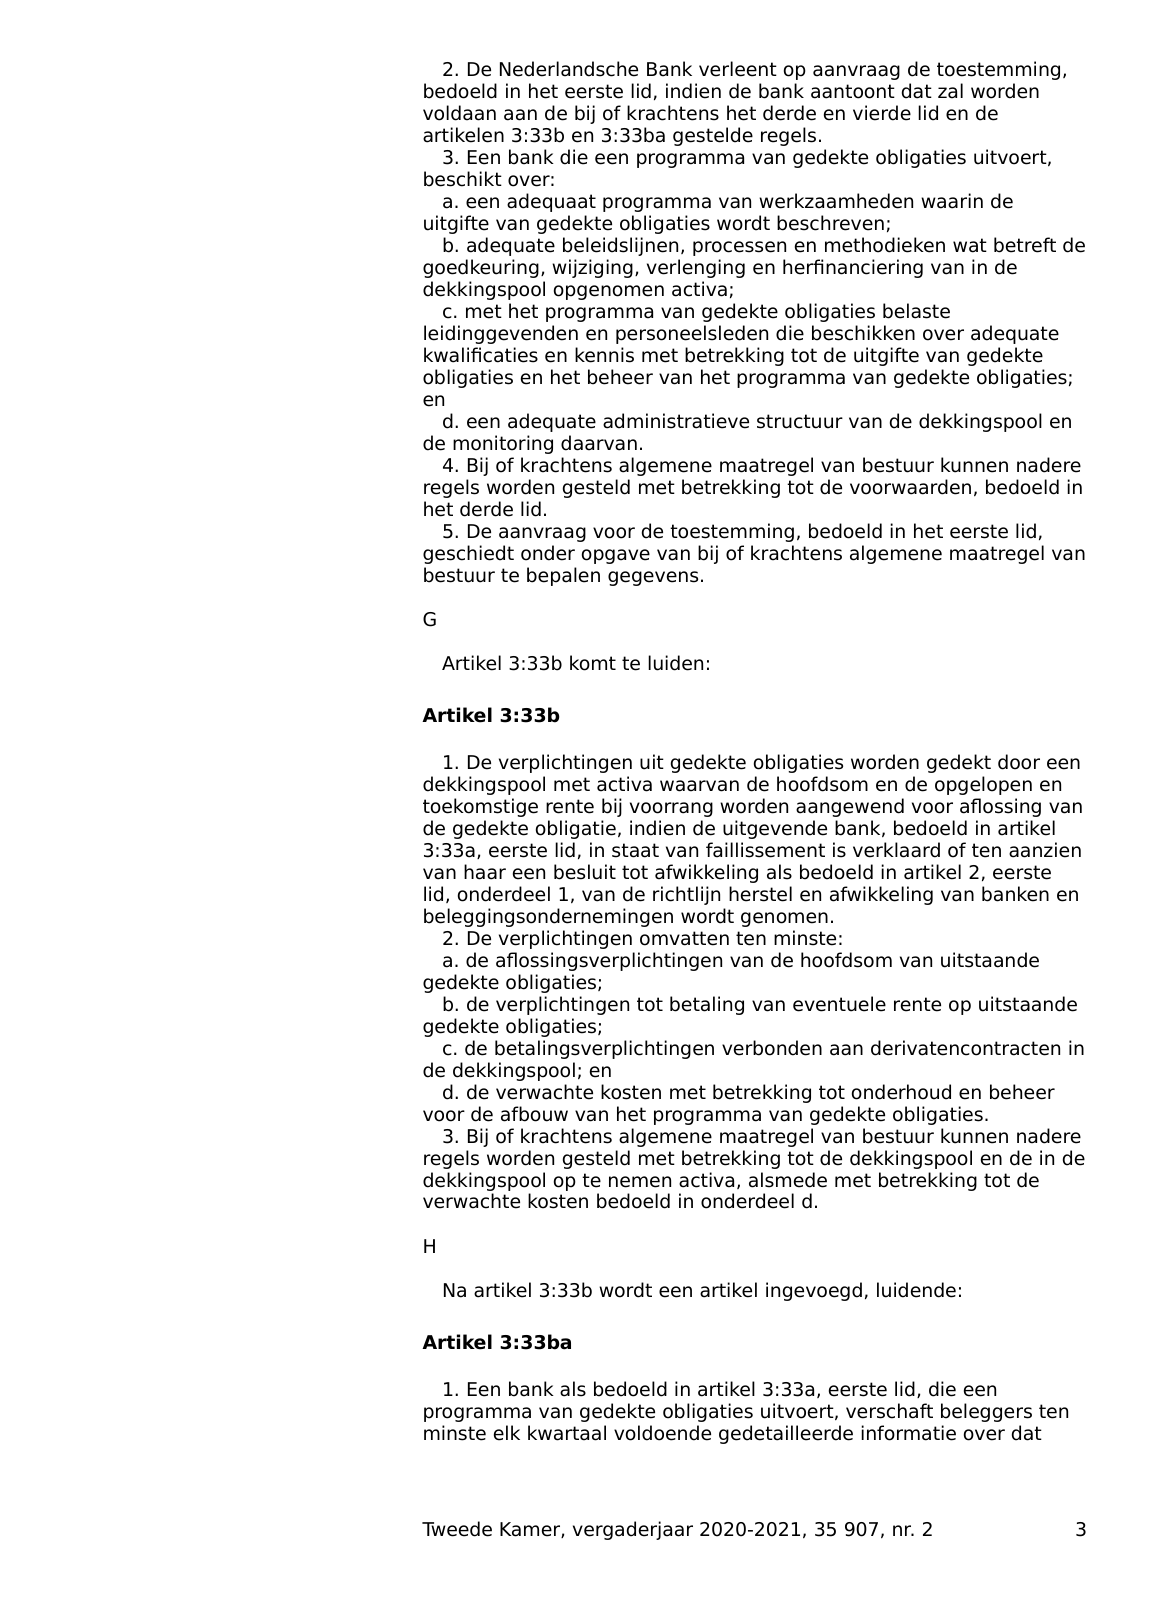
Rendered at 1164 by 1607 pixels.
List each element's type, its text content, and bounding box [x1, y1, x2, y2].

text 3. Bij of krachtens algemene maatregel van bestuur kunnen nadere regels worden gesteld met betrekking tot de dekkingspool en de in de dekkingspool op te nemen activa, alsmede met betrekking tot de verwachte kosten bedoeld in onderdeel d. [422, 1126, 1087, 1213]
text c. met het programma van gedekte obligaties belaste leidinggevenden en personeelsleden die beschikken over adequate kwalificaties en kennis met betrekking tot de uitgifte van gedekte obligaties en het beheer van het programma van gedekte obligaties; en [422, 301, 1087, 411]
text H [422, 1236, 1087, 1258]
subtitle Artikel 3:33b [422, 705, 1087, 727]
text 2. De Nederlandsche Bank verleent op aanvraag de toestemming, bedoeld in het eerste lid, indien de bank aantoont dat zal worden voldaan aan de bij of krachtens het derde en vierde lid en de artikelen 3:33b en 3:33ba gestelde regels. [422, 59, 1087, 147]
text b. adequate beleidslijnen, processen en methodieken wat betreft de goedkeuring, wijziging, verlenging en herfinanciering van in de dekkingspool opgenomen activa; [422, 235, 1087, 301]
text 2. De verplichtingen omvatten ten minste: [422, 928, 1087, 950]
subtitle Artikel 3:33ba [422, 1332, 1087, 1354]
text 3. Een bank die een programma van gedekte obligaties uitvoert, beschikt over: [422, 147, 1087, 191]
text 4. Bij of krachtens algemene maatregel van bestuur kunnen nadere regels worden gesteld met betrekking tot de voorwaarden, bedoeld in het derde lid. [422, 455, 1087, 521]
text G [422, 609, 1087, 631]
text 5. De aanvraag voor de toestemming, bedoeld in het eerste lid, geschiedt onder opgave van bij of krachtens algemene maatregel van bestuur te bepalen gegevens. [422, 521, 1087, 587]
text 1. Een bank als bedoeld in artikel 3:33a, eerste lid, die een programma van gedekte obligaties uitvoert, verschaft beleggers ten minste elk kwartaal voldoende gedetailleerde informatie over dat [422, 1379, 1087, 1445]
text a. een adequaat programma van werkzaamheden waarin de uitgifte van gedekte obligaties wordt beschreven; [422, 191, 1087, 235]
text Artikel 3:33b komt te luiden: [422, 653, 1087, 675]
text c. de betalingsverplichtingen verbonden aan derivatencontracten in de dekkingspool; en [422, 1038, 1087, 1082]
text d. de verwachte kosten met betrekking tot onderhoud en beheer voor de afbouw van het programma van gedekte obligaties. [422, 1082, 1087, 1126]
text d. een adequate administratieve structuur van de dekkingspool en de monitoring daarvan. [422, 411, 1087, 455]
text Na artikel 3:33b wordt een artikel ingevoegd, luidende: [422, 1280, 1087, 1302]
text b. de verplichtingen tot betaling van eventuele rente op uitstaande gedekte obligaties; [422, 994, 1087, 1038]
text 1. De verplichtingen uit gedekte obligaties worden gedekt door een dekkingspool met activa waarvan de hoofdsom en de opgelopen en toekomstige rente bij voorrang worden aangewend voor aflossing van de gedekte obligatie, indien de uitgevende bank, bedoeld in artikel 3:33a, eerste lid, in staat van faillissement is verklaard of ten aanzien van haar een besluit tot afwikkeling als bedoeld in artikel 2, eerste lid, onderdeel 1, van de richtlijn herstel en afwikkeling van banken en beleggingsondernemingen wordt genomen. [422, 752, 1087, 928]
text a. de aflossingsverplichtingen van de hoofdsom van uitstaande gedekte obligaties; [422, 950, 1087, 994]
